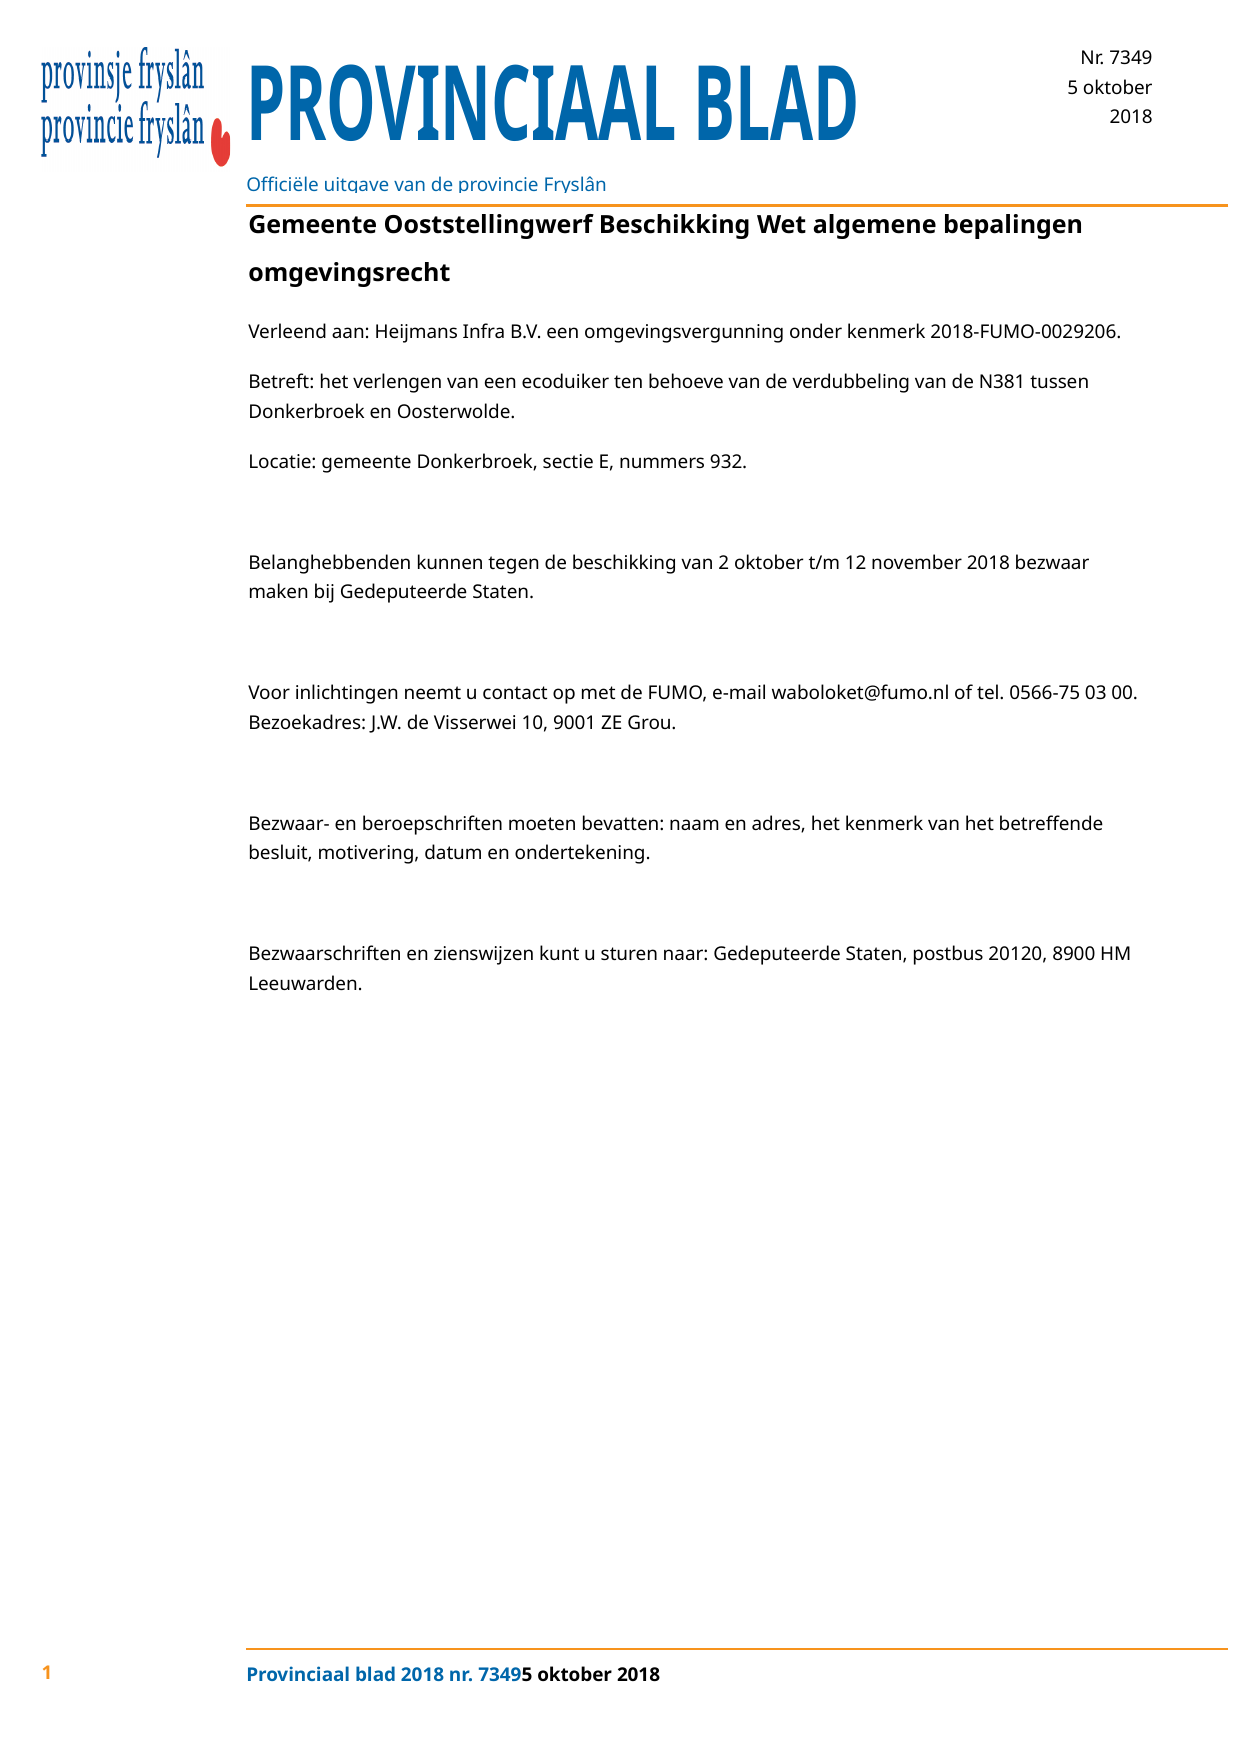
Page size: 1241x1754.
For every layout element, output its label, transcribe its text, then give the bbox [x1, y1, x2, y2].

text Voor inlichtingen neemt u contact op met de FUMO, e-mail waboloket@fumo.nl of tel. 0566-75 03 00. Bezoekadres: J.W. de Visserwei 10, 9001 ZE Grou. [248, 679, 1152, 735]
picture [41, 47, 231, 172]
text Bezwaar- en beroepschriften moeten bevatten: naam en adres, het kenmerk van het betreffende besluit, motivering, datum en ondertekening. [248, 810, 1152, 865]
text Bezwaarschriften en zienswijzen kunt u sturen naar: Gedeputeerde Staten, postbus 20120, 8900 HM Leeuwarden. [248, 940, 1152, 996]
text Locatie: gemeente Donkerbroek, sectie E, nummers 932. [248, 448, 1152, 474]
text Gemeente Ooststellingwerf Beschikking Wet algemene bepalingen omgevingsrecht [248, 207, 1152, 288]
text Betreft: het verlengen van een ecoduiker ten behoeve van de verdubbeling van de N381 tussen Donkerbroek en Oosterwolde. [248, 368, 1152, 424]
text Belanghebbenden kunnen tegen de beschikking van 2 oktober t/m 12 november 2018 bezwaar maken bij Gedeputeerde Staten. [248, 549, 1152, 604]
text Verleend aan: Heijmans Infra B.V. een omgevingsvergunning onder kenmerk 2018-FUMO-0029206. [248, 318, 1152, 344]
